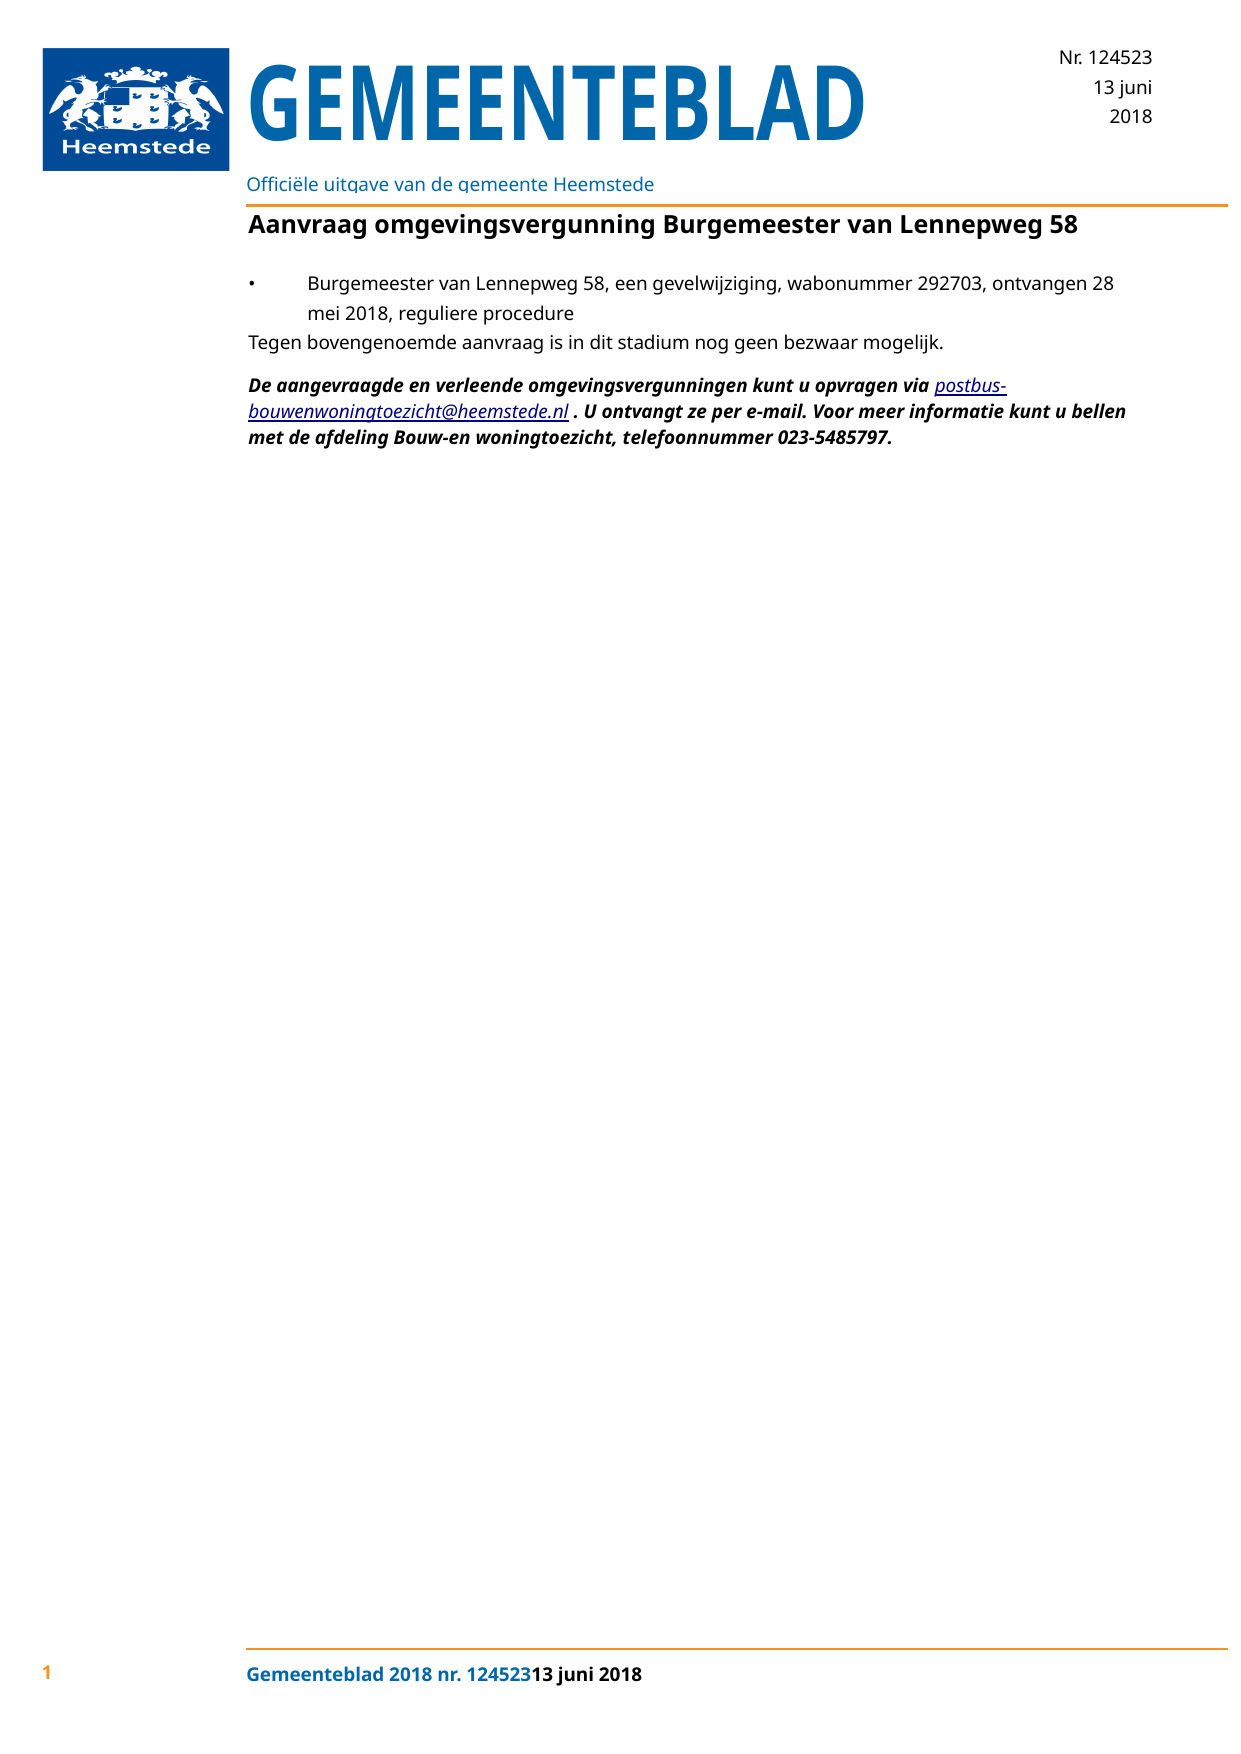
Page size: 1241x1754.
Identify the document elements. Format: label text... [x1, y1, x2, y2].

text De aangevraagde en verleende omgevingsvergunningen kunt u opvragen via postbus-bouwenwoningtoezicht@heemstede.nl . U ontvangt ze per e-mail. Voor meer informatie kunt u bellen met de afdeling Bouw-en woningtoezicht, telefoonnummer 023-5485797. [248, 373, 1152, 450]
list Burgemeester van Lennepweg 58, een gevelwijziging, wabonummer 292703, ontvangen 28 mei 2018, reguliere procedure [248, 270, 1152, 326]
picture [41, 47, 231, 172]
text Aanvraag omgevingsvergunning Burgemeester van Lennepweg 58 [248, 207, 1152, 241]
text Tegen bovengenoemde aanvraag is in dit stadium nog geen bezwaar mogelijk. [248, 329, 1152, 355]
